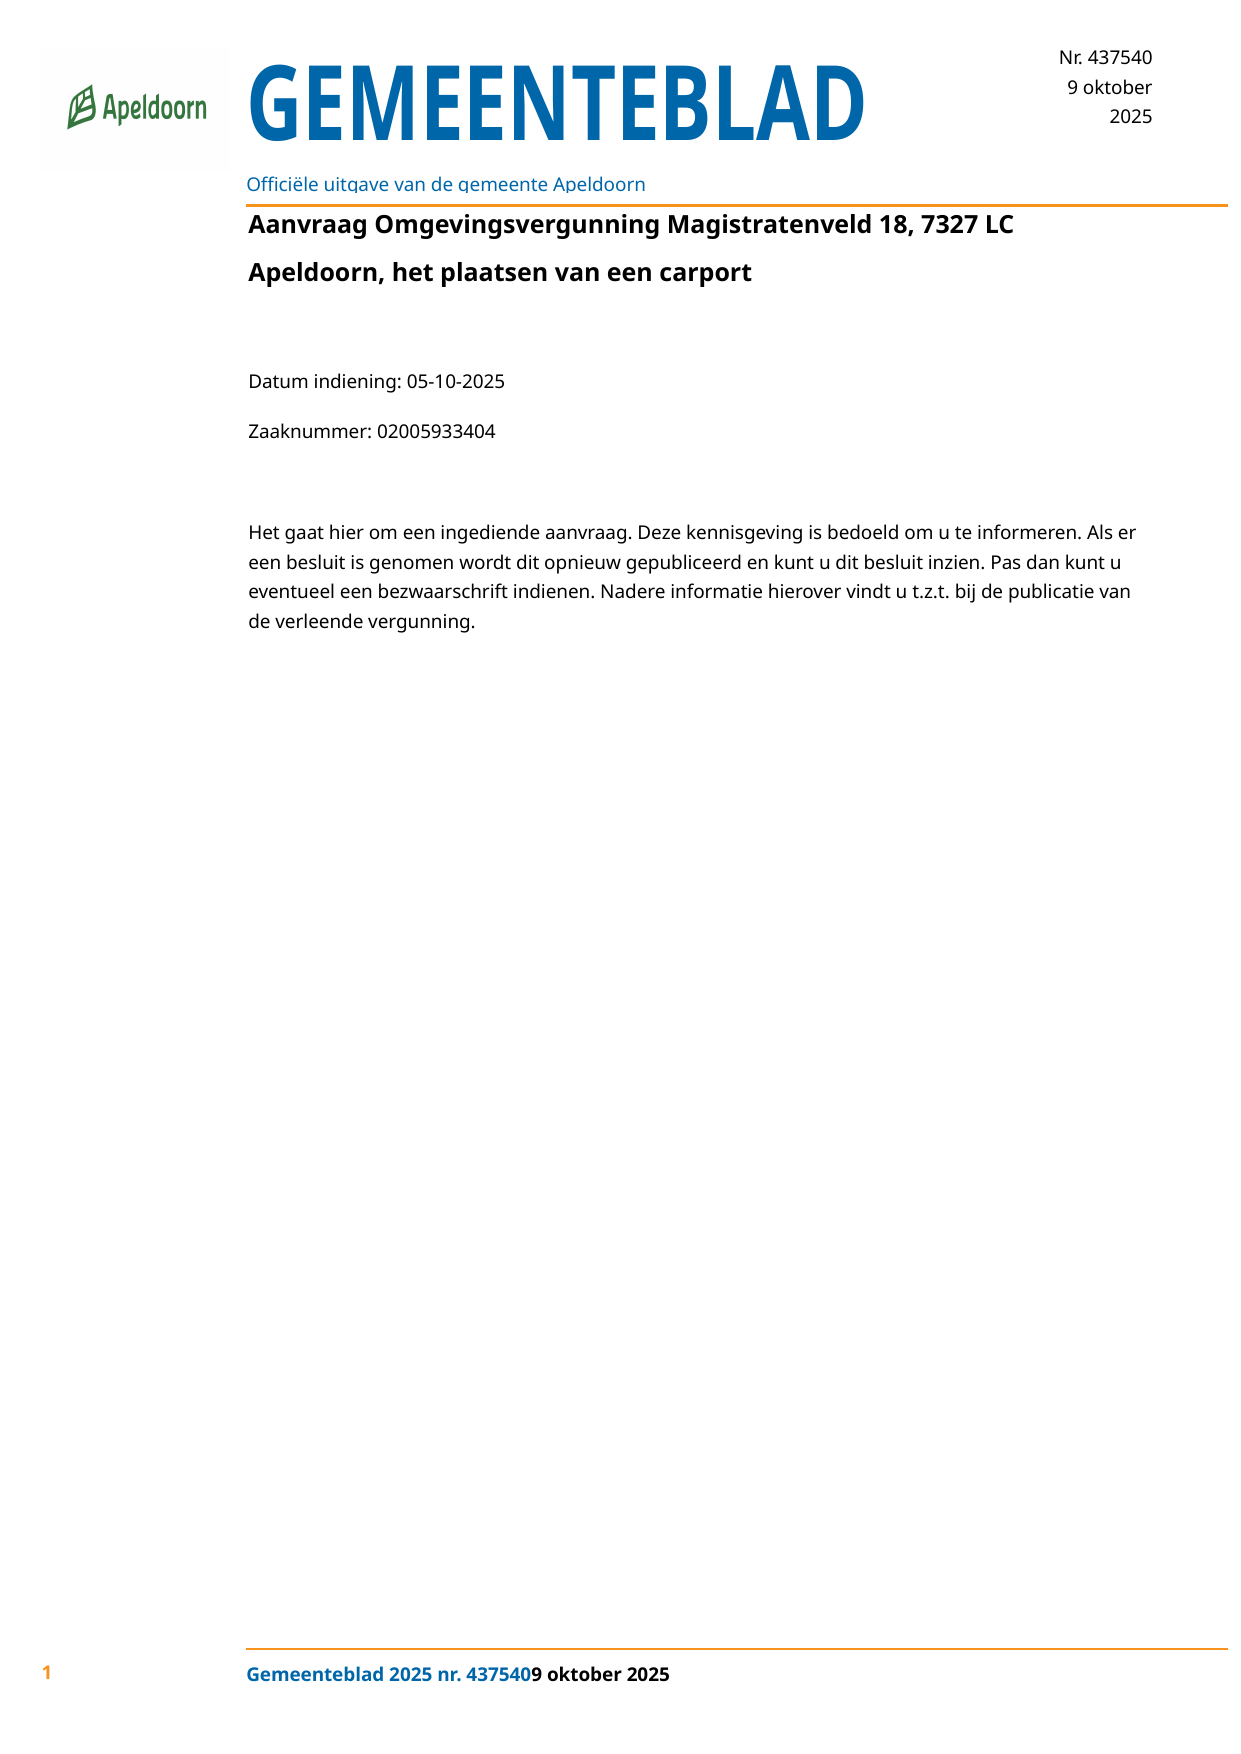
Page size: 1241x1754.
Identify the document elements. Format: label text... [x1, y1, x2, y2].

text Het gaat hier om een ingediende aanvraag. Deze kennisgeving is bedoeld om u te informeren. Als er een besluit is genomen wordt dit opnieuw gepubliceerd en kunt u dit besluit inzien. Pas dan kunt u eventueel een bezwaarschrift indienen. Nadere informatie hierover vindt u t.z.t. bij de publicatie van de verleende vergunning. [248, 519, 1152, 634]
text Aanvraag Omgevingsvergunning Magistratenveld 18, 7327 LC Apeldoorn, het plaatsen van een carport [248, 207, 1152, 288]
picture [41, 47, 231, 172]
text Datum indiening: 05-10-2025 [248, 368, 1152, 394]
text Zaaknummer: 02005933404 [248, 419, 1152, 444]
